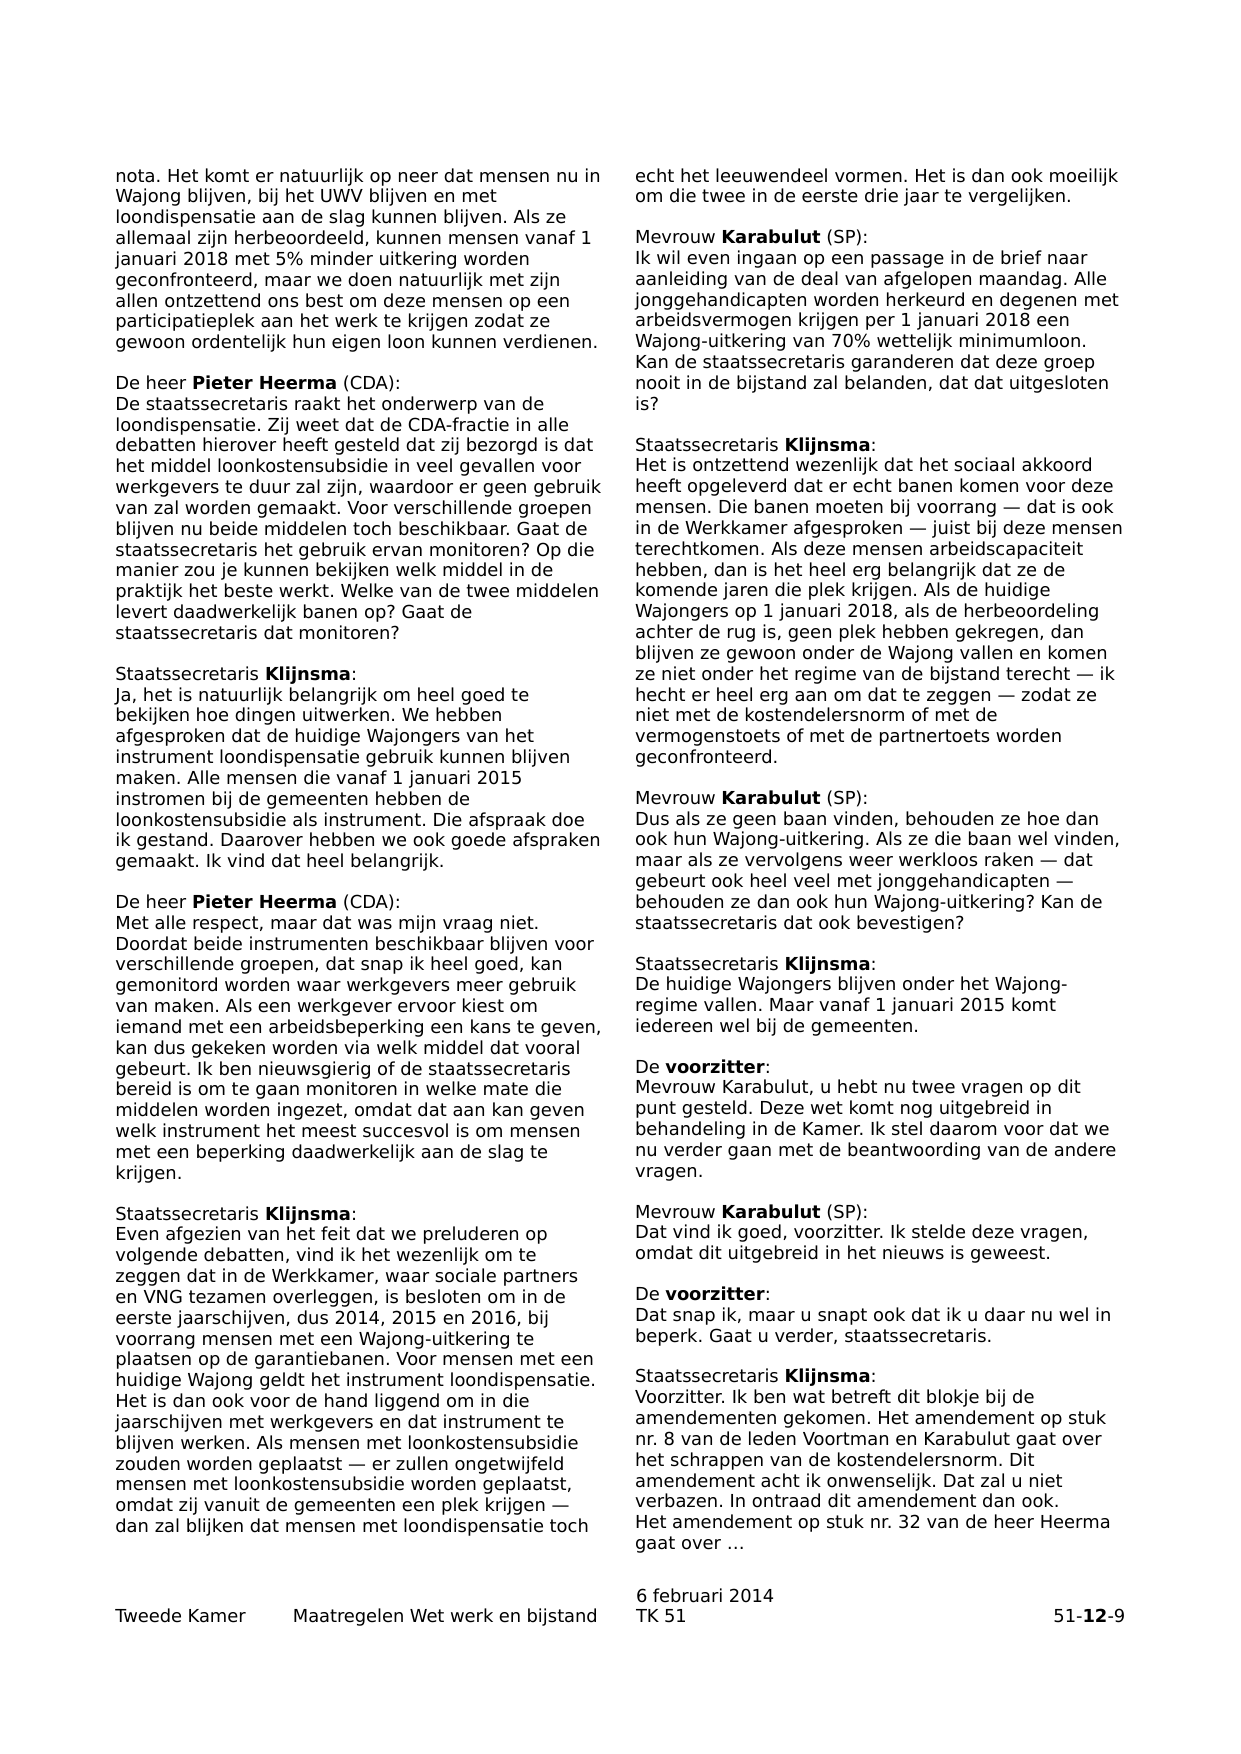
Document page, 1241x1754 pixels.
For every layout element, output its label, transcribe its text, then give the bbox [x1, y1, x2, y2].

text Staatssecretaris Klijnsma: [635, 434, 1125, 455]
text De heer Pieter Heerma (CDA): [115, 373, 605, 393]
text Even afgezien van het feit dat we preluderen op volgende debatten, vind ik het wezenlijk om te zeggen dat in de Werkkamer, waar sociale partners en VNG tezamen overleggen, is besloten om in de eerste jaarschijven, dus 2014, 2015 en 2016, bij voorrang mensen met een Wajong-uitkering te plaatsen op de garantiebanen. Voor mensen met een huidige Wajong geldt het instrument loondispensatie. Het is dan ook voor de hand liggend om in die jaarschijven met werkgevers en dat instrument te blijven werken. Als mensen met loonkostensubsidie zouden worden geplaatst — er zullen ongetwijfeld mensen met loonkostensubsidie worden geplaatst, omdat zij vanuit de gemeenten een plek krijgen — dan zal blijken dat mensen met loondispensatie toch [115, 1224, 605, 1537]
text Mevrouw Karabulut, u hebt nu twee vragen op dit punt gesteld. Deze wet komt nog uitgebreid in behandeling in de Kamer. Ik stel daarom voor dat we nu verder gaan met de beantwoording van de andere vragen. [635, 1077, 1125, 1181]
text De voorzitter: [635, 1057, 1125, 1077]
text Ja, het is natuurlijk belangrijk om heel goed te bekijken hoe dingen uitwerken. We hebben afgesproken dat de huidige Wajongers van het instrument loondispensatie gebruik kunnen blijven maken. Alle mensen die vanaf 1 januari 2015 instromen bij de gemeenten hebben de loonkostensubsidie als instrument. Die afspraak doe ik gestand. Daarover hebben we ook goede afspraken gemaakt. Ik vind dat heel belangrijk. [115, 684, 605, 872]
text echt het leeuwendeel vormen. Het is dan ook moeilijk om die twee in de eerste drie jaar te vergelijken. [635, 165, 1125, 207]
text Mevrouw Karabulut (SP): [635, 788, 1125, 808]
text Met alle respect, maar dat was mijn vraag niet. Doordat beide instrumenten beschikbaar blijven voor verschillende groepen, dat snap ik heel goed, kan gemonitord worden waar werkgevers meer gebruik van maken. Als een werkgever ervoor kiest om iemand met een arbeidsbeperking een kans te geven, kan dus gekeken worden via welk middel dat vooral gebeurt. Ik ben nieuwsgierig of de staatssecretaris bereid is om te gaan monitoren in welke mate die middelen worden ingezet, omdat dat aan kan geven welk instrument het meest succesvol is om mensen met een beperking daadwerkelijk aan de slag te krijgen. [115, 912, 605, 1183]
text nota. Het komt er natuurlijk op neer dat mensen nu in Wajong blijven, bij het UWV blijven en met loondispensatie aan de slag kunnen blijven. Als ze allemaal zijn herbeoordeeld, kunnen mensen vanaf 1 januari 2018 met 5% minder uitkering worden geconfronteerd, maar we doen natuurlijk met zijn allen ontzettend ons best om deze mensen op een participatieplek aan het werk te krijgen zodat ze gewoon ordentelijk hun eigen loon kunnen verdienen. [115, 165, 605, 353]
text Staatssecretaris Klijnsma: [635, 1366, 1125, 1387]
text Staatssecretaris Klijnsma: [115, 663, 605, 684]
text Voorzitter. Ik ben wat betreft dit blokje bij de amendementen gekomen. Het amendement op stuk nr. 8 van de leden Voortman en Karabulut gaat over het schrappen van de kostendelersnorm. Dit amendement acht ik onwenselijk. Dat zal u niet verbazen. In ontraad dit amendement dan ook. [635, 1387, 1125, 1512]
text De heer Pieter Heerma (CDA): [115, 892, 605, 912]
text Mevrouw Karabulut (SP): [635, 227, 1125, 248]
text Dat snap ik, maar u snapt ook dat ik u daar nu wel in beperk. Gaat u verder, staatssecretaris. [635, 1304, 1125, 1346]
text De voorzitter: [635, 1284, 1125, 1304]
text Staatssecretaris Klijnsma: [635, 953, 1125, 974]
text De huidige Wajongers blijven onder het Wajong-regime vallen. Maar vanaf 1 januari 2015 komt iedereen wel bij de gemeenten. [635, 974, 1125, 1037]
text Het is ontzettend wezenlijk dat het sociaal akkoord heeft opgeleverd dat er echt banen komen voor deze mensen. Die banen moeten bij voorrang — dat is ook in de Werkkamer afgesproken — juist bij deze mensen terechtkomen. Als deze mensen arbeidscapaciteit hebben, dan is het heel erg belangrijk dat ze de komende jaren die plek krijgen. Als de huidige Wajongers op 1 januari 2018, als de herbeoordeling achter de rug is, geen plek hebben gekregen, dan blijven ze gewoon onder de Wajong vallen en komen ze niet onder het regime van de bijstand terecht — ik hecht er heel erg aan om dat te zeggen — zodat ze niet met de kostendelersnorm of met de vermogenstoets of met de partnertoets worden geconfronteerd. [635, 455, 1125, 768]
text Het amendement op stuk nr. 32 van de heer Heerma gaat over … [635, 1512, 1125, 1554]
text Dus als ze geen baan vinden, behouden ze hoe dan ook hun Wajong-uitkering. Als ze die baan wel vinden, maar als ze vervolgens weer werkloos raken — dat gebeurt ook heel veel met jonggehandicapten — behouden ze dan ook hun Wajong-uitkering? Kan de staatssecretaris dat ook bevestigen? [635, 808, 1125, 933]
text Dat vind ik goed, voorzitter. Ik stelde deze vragen, omdat dit uitgebreid in het nieuws is geweest. [635, 1222, 1125, 1264]
text Ik wil even ingaan op een passage in de brief naar aanleiding van de deal van afgelopen maandag. Alle jonggehandicapten worden herkeurd en degenen met arbeidsvermogen krijgen per 1 januari 2018 een Wajong-uitkering van 70% wettelijk minimumloon. Kan de staatssecretaris garanderen dat deze groep nooit in de bijstand zal belanden, dat dat uitgesloten is? [635, 248, 1125, 414]
text Mevrouw Karabulut (SP): [635, 1201, 1125, 1222]
text Staatssecretaris Klijnsma: [115, 1203, 605, 1224]
text De staatssecretaris raakt het onderwerp van de loondispensatie. Zij weet dat de CDA-fractie in alle debatten hierover heeft gesteld dat zij bezorgd is dat het middel loonkostensubsidie in veel gevallen voor werkgevers te duur zal zijn, waardoor er geen gebruik van zal worden gemaakt. Voor verschillende groepen blijven nu beide middelen toch beschikbaar. Gaat de staatssecretaris het gebruik ervan monitoren? Op die manier zou je kunnen bekijken welk middel in de praktijk het beste werkt. Welke van de twee middelen levert daadwerkelijk banen op? Gaat de staatssecretaris dat monitoren? [115, 393, 605, 643]
